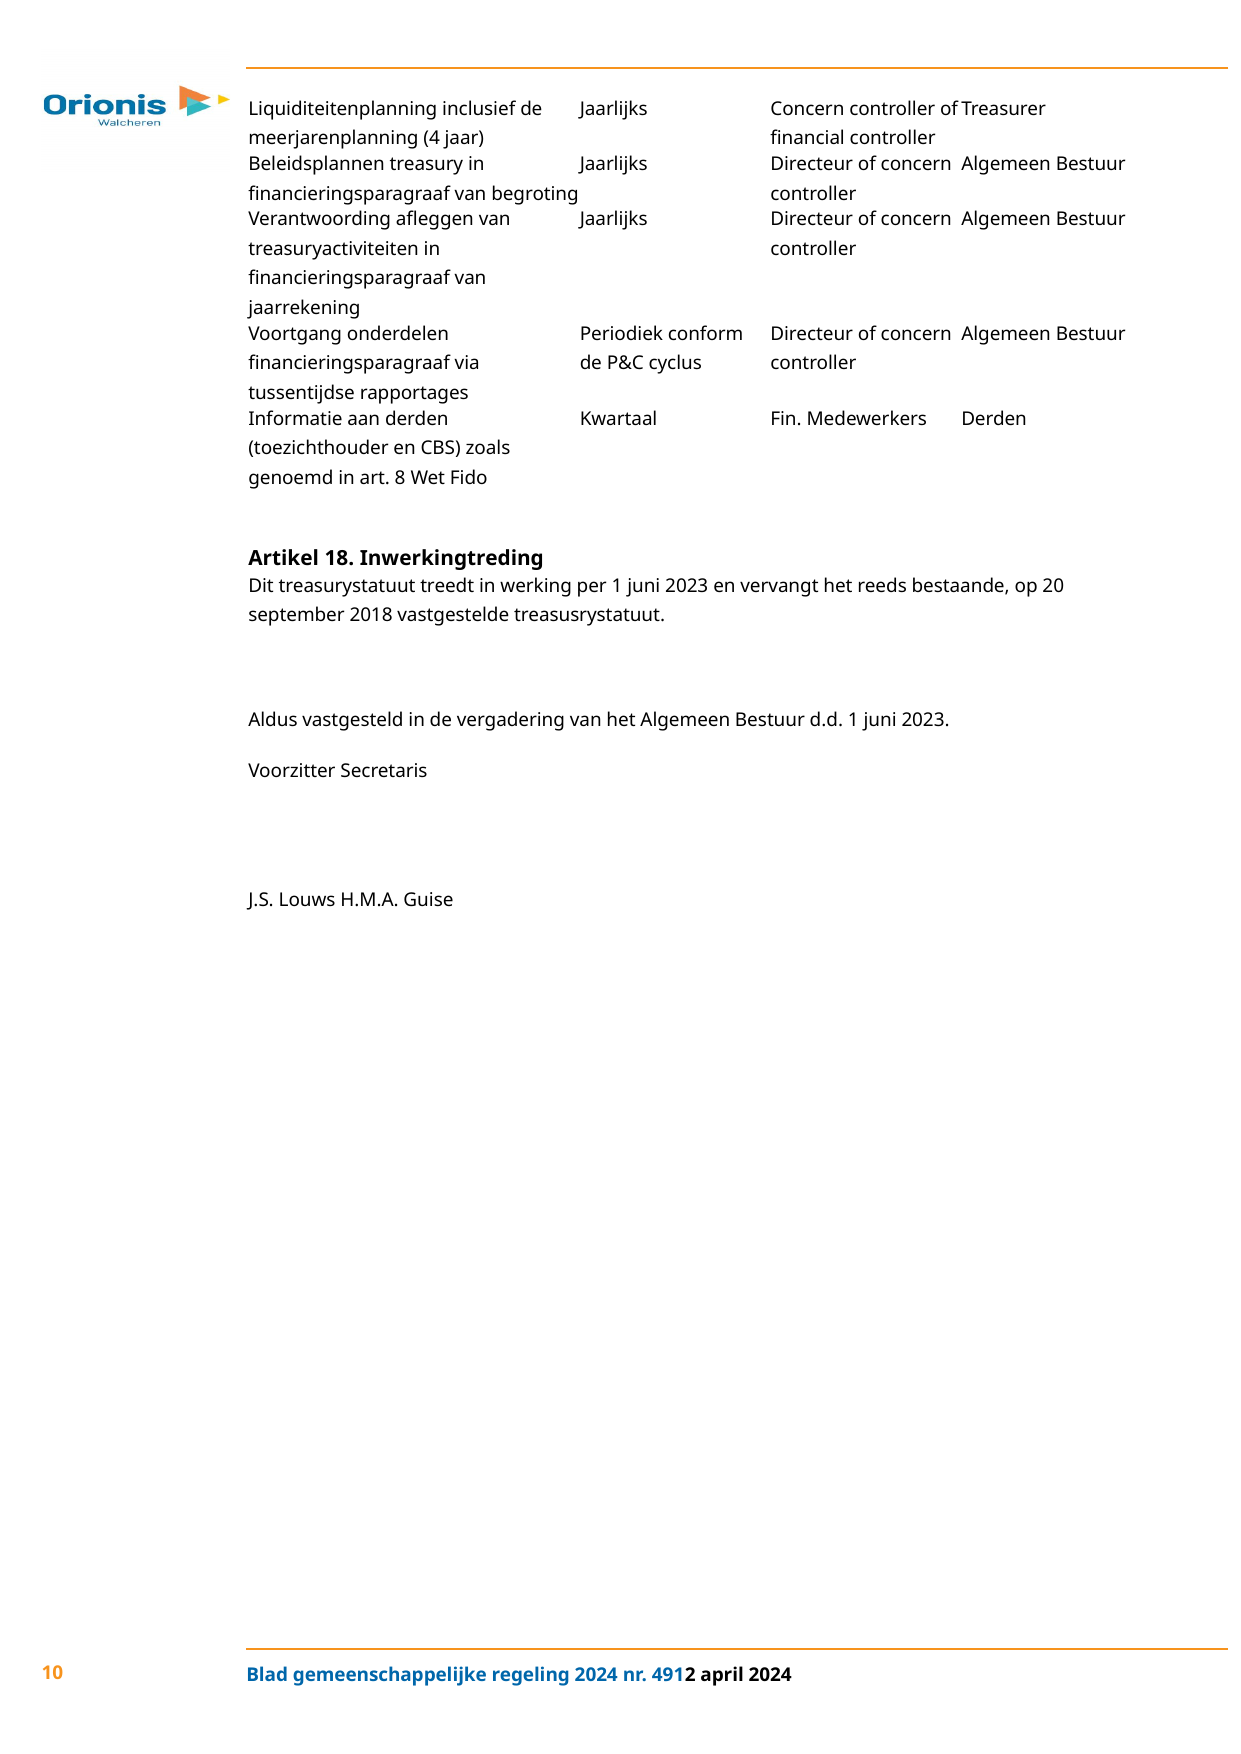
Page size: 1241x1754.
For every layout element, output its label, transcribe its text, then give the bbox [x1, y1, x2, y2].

picture [41, 47, 231, 172]
table_cell Beleidsplannen treasury in financieringsparagraaf van begroting [248, 150, 579, 205]
text Voorzitter Secretaris [248, 758, 1152, 783]
table_cell Kwartaal [580, 405, 770, 490]
text J.S. Louws H.M.A. Guise [248, 886, 1152, 912]
text Aldus vastgesteld in de vergadering van het Algemeen Bestuur d.d. 1 juni 2023. [248, 706, 1152, 732]
table_cell Jaarlijks [580, 95, 770, 150]
table_cell Directeur of concern controller [770, 205, 961, 320]
table_cell Derden [961, 405, 1152, 490]
table_cell Informatie aan derden (toezichthouder en CBS) zoals genoemd in art. 8 Wet Fido [248, 405, 579, 490]
text Artikel 18. Inwerkingtreding [248, 543, 1152, 572]
table_cell Directeur of concern controller [770, 320, 961, 405]
table_cell Directeur of concern controller [770, 150, 961, 205]
table_cell Voortgang onderdelen financieringsparagraaf via tussentijdse rapportages [248, 320, 579, 405]
table_cell Algemeen Bestuur [961, 320, 1152, 405]
table_cell Liquiditeitenplanning inclusief de meerjarenplanning (4 jaar) [248, 95, 579, 150]
table_cell Jaarlijks [580, 150, 770, 205]
table_cell Algemeen Bestuur [961, 150, 1152, 205]
table_cell Verantwoording afleggen van treasuryactiviteiten in financieringsparagraaf van jaarrekening [248, 205, 579, 320]
table_cell Treasurer [961, 95, 1152, 150]
table_cell Periodiek conform de P&C cyclus [580, 320, 770, 405]
table_cell Algemeen Bestuur [961, 205, 1152, 320]
table_cell Concern controller of financial controller [770, 95, 961, 150]
table_cell Fin. Medewerkers [770, 405, 961, 490]
text Dit treasurystatuut treedt in werking per 1 juni 2023 en vervangt het reeds bestaande, op 20 september 2018 vastgestelde treasusrystatuut. [248, 572, 1152, 627]
table_cell Jaarlijks [580, 205, 770, 320]
